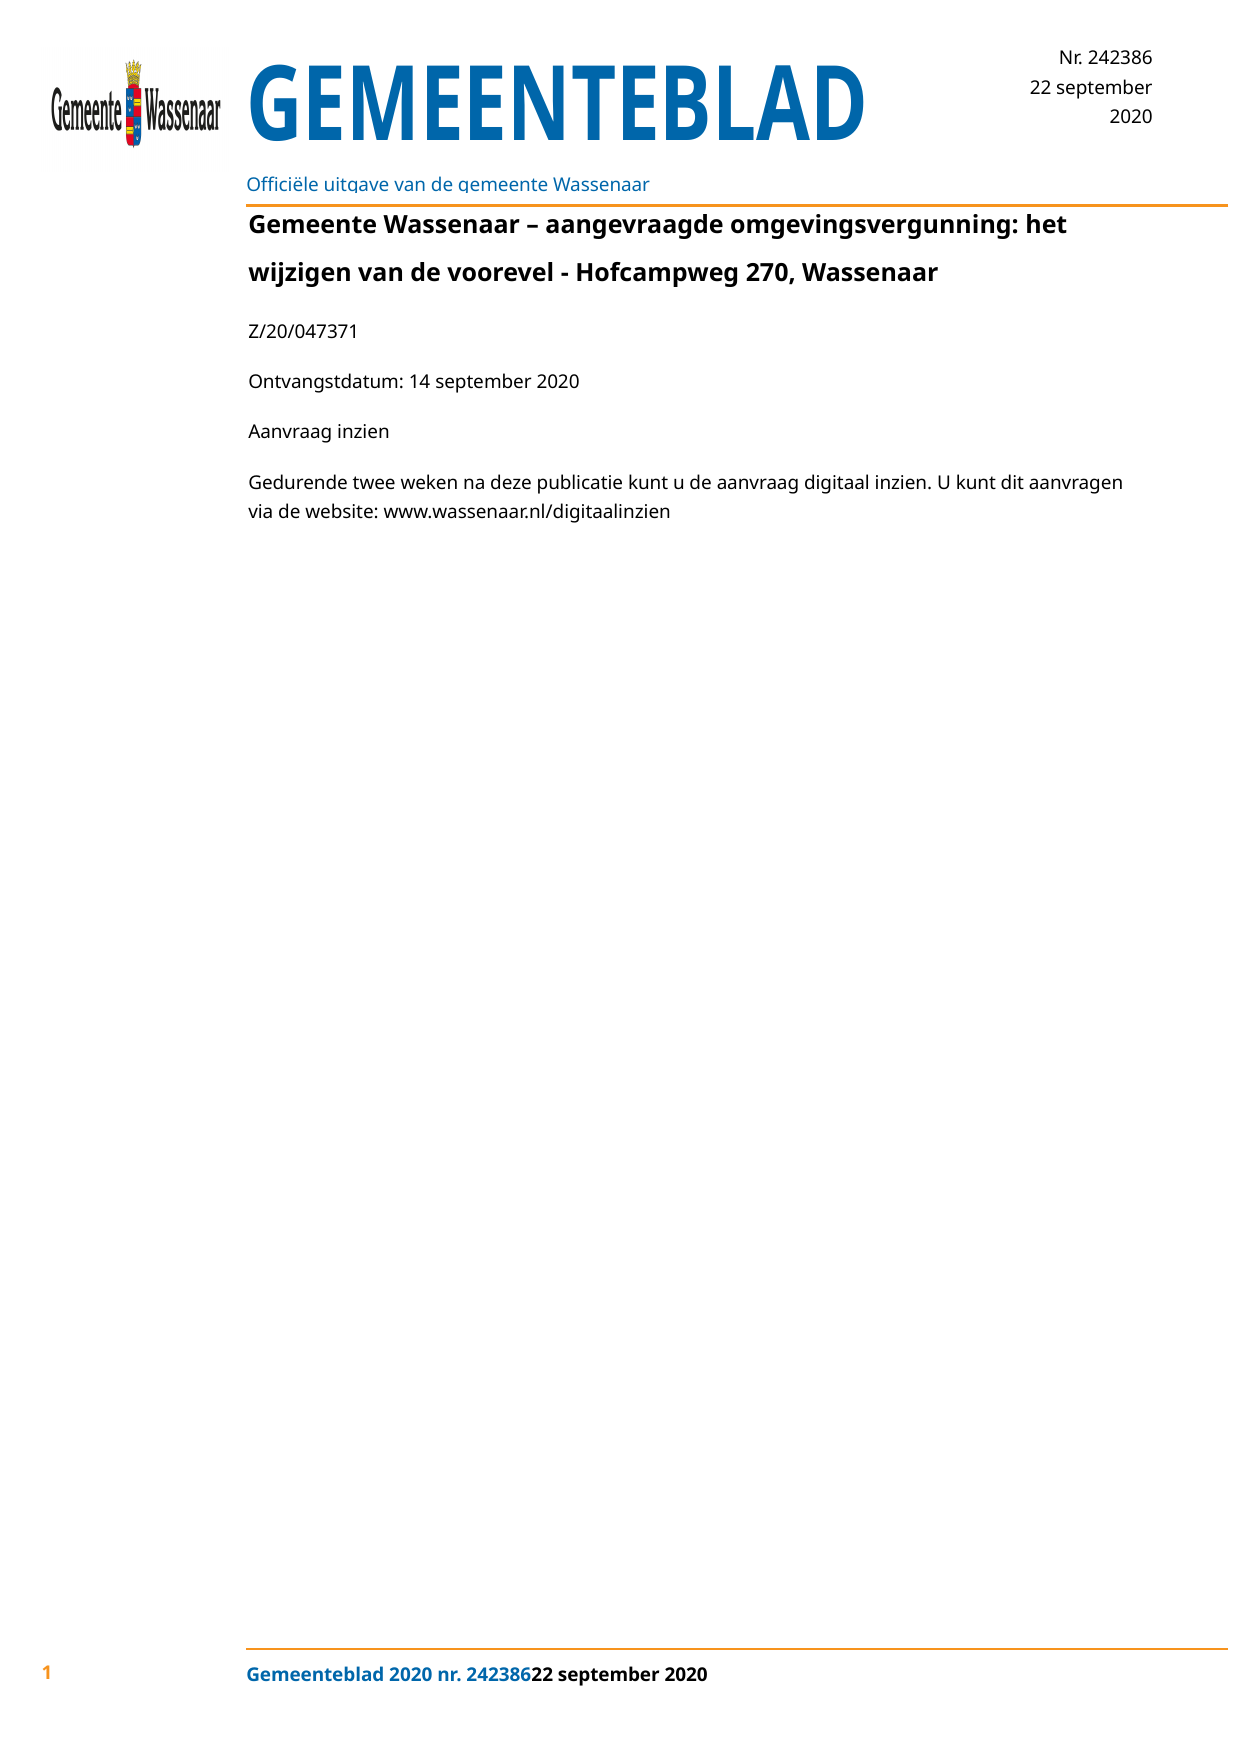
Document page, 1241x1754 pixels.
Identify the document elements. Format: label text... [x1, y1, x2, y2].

picture [41, 47, 231, 172]
text Gemeente Wassenaar – aangevraagde omgevingsvergunning: het wijzigen van de voorevel - Hofcampweg 270, Wassenaar [248, 207, 1152, 288]
text Gedurende twee weken na deze publicatie kunt u de aanvraag digitaal inzien. U kunt dit aanvragen via de website: www.wassenaar.nl/digitaalinzien [248, 469, 1152, 524]
text Z/20/047371 [248, 318, 1152, 344]
text Ontvangstdatum: 14 september 2020 [248, 368, 1152, 394]
text Aanvraag inzien [248, 419, 1152, 444]
